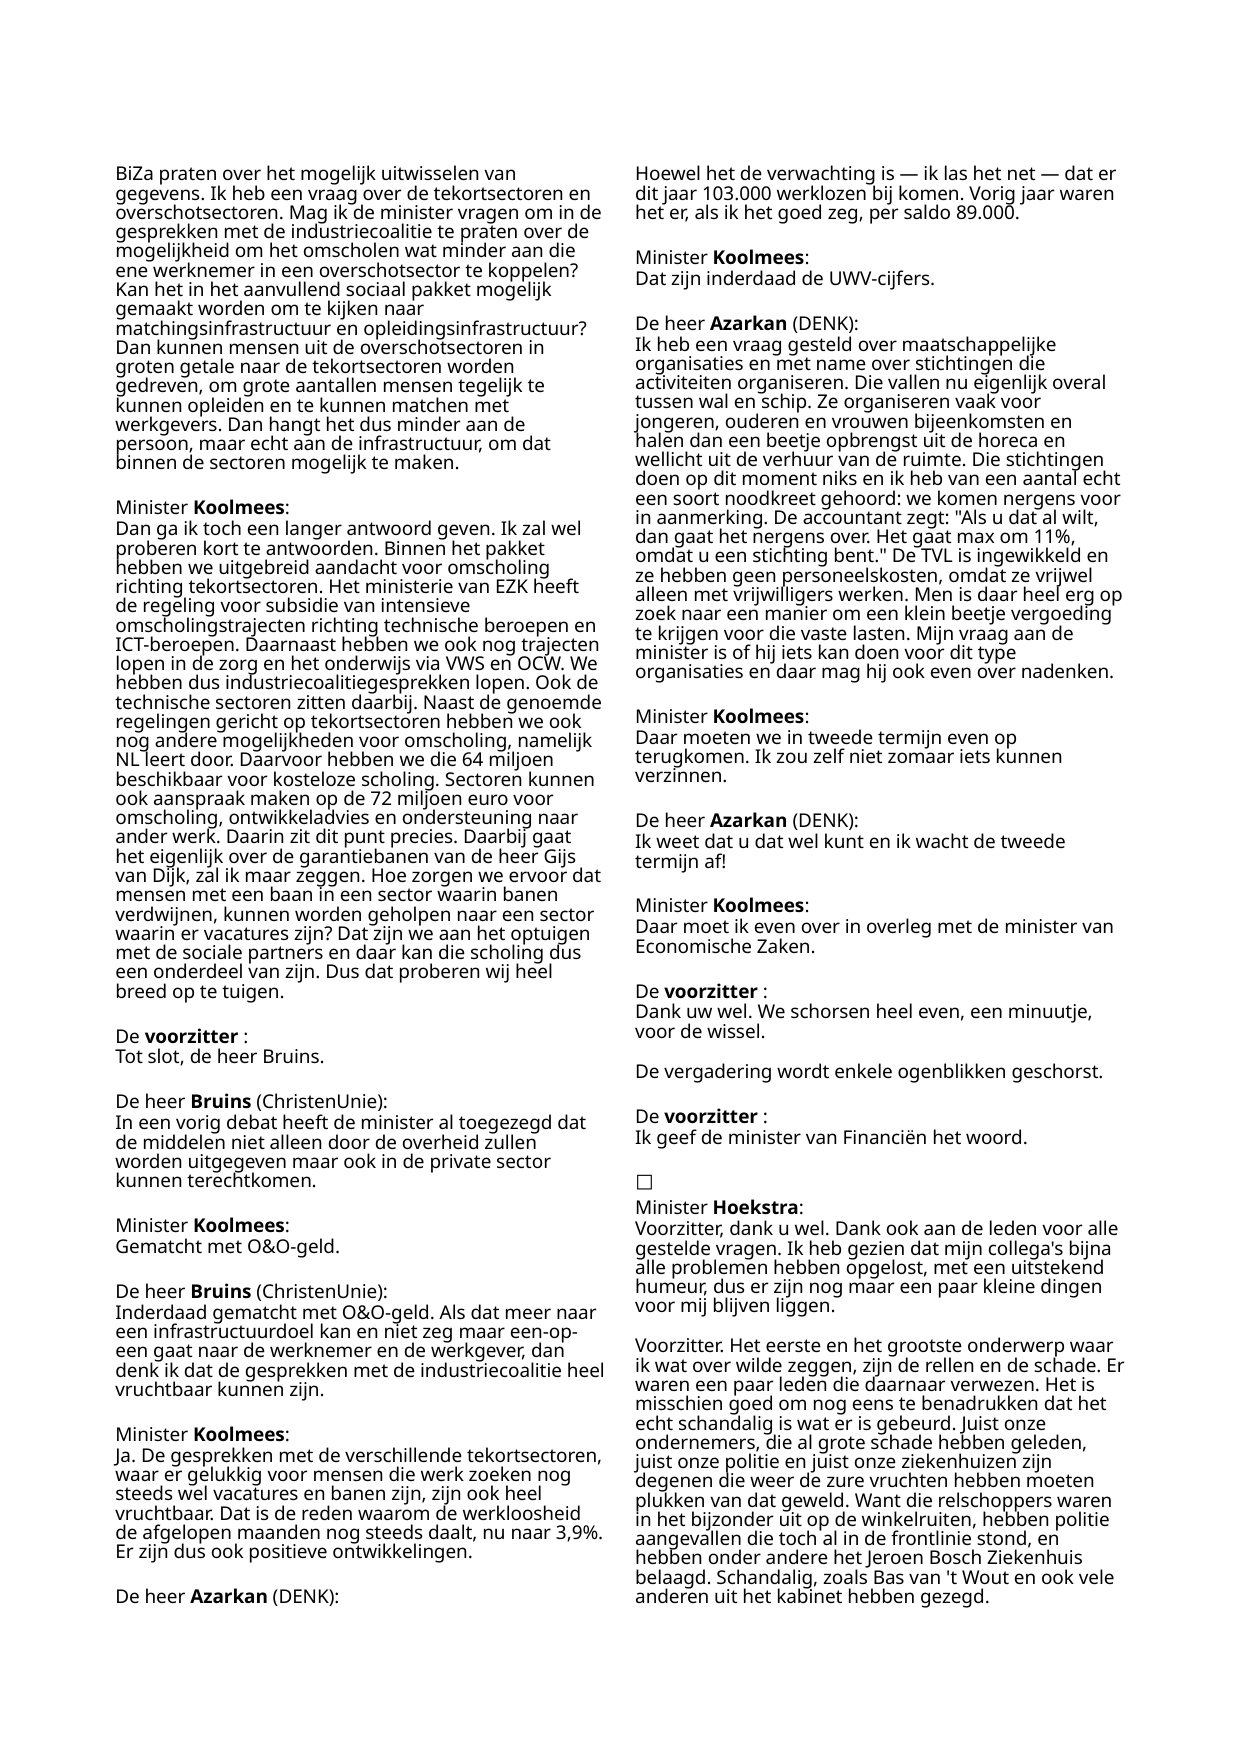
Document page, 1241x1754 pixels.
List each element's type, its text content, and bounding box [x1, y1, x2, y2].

text De heer Azarkan (DENK): [635, 808, 1125, 833]
text Inderdaad gematcht met O&O-geld. Als dat meer naar een infrastructuurdoel kan en niet zeg maar een-op-een gaat naar de werknemer en de werkgever, dan denk ik dat de gesprekken met de industriecoalitie heel vruchtbaar kunnen zijn. [115, 1304, 605, 1400]
text Tot slot, de heer Bruins. [115, 1048, 605, 1068]
text Gematcht met O&O-geld. [115, 1238, 605, 1257]
text In een vorig debat heeft de minister al toegezegd dat de middelen niet alleen door de overheid zullen worden uitgegeven maar ook in de private sector kunnen terechtkomen. [115, 1114, 605, 1191]
text Ik heb een vraag gesteld over maatschappelijke organisaties en met name over stichtingen die activiteiten organiseren. Die vallen nu eigenlijk overal tussen wal en schip. Ze organiseren vaak voor jongeren, ouderen en vrouwen bijeenkomsten en halen dan een beetje opbrengst uit de horeca en wellicht uit de verhuur van de ruimte. Die stichtingen doen op dit moment niks en ik heb van een aantal echt een soort noodkreet gehoord: we komen nergens voor in aanmerking. De accountant zegt: "Als u dat al wilt, dan gaat het nergens over. Het gaat max om 11%, omdat u een stichting bent." De TVL is ingewikkeld en ze hebben geen personeelskosten, omdat ze vrijwel alleen met vrijwilligers werken. Men is daar heel erg op zoek naar een manier om een klein beetje vergoeding te krijgen voor die vaste lasten. Mijn vraag aan de minister is of hij iets kan doen voor dit type organisaties en daar mag hij ook even over nadenken. [635, 336, 1125, 682]
text Hoewel het de verwachting is — ik las het net — dat er dit jaar 103.000 werklozen bij komen. Vorig jaar waren het er, als ik het goed zeg, per saldo 89.000. [635, 165, 1125, 223]
text De heer Azarkan (DENK): [115, 1583, 605, 1609]
text Minister Koolmees: [635, 893, 1125, 918]
text Voorzitter, dank u wel. Dank ook aan de leden voor alle gestelde vragen. Ik heb gezien dat mijn collega's bijna alle problemen hebben opgelost, met een uitstekend humeur, dus er zijn nog maar een paar kleine dingen voor mij blijven liggen. [635, 1220, 1125, 1317]
text Minister Koolmees: [635, 703, 1125, 729]
text Ik weet dat u dat wel kunt en ik wacht de tweede termijn af! [635, 833, 1125, 872]
text De heer Bruins (ChristenUnie): [115, 1089, 605, 1114]
text Minister Koolmees: [115, 1212, 605, 1238]
text Daar moeten we in tweede termijn even op terugkomen. Ik zou zelf niet zomaar iets kunnen verzinnen. [635, 729, 1125, 787]
text De heer Bruins (ChristenUnie): [115, 1278, 605, 1304]
text De heer Azarkan (DENK): [635, 310, 1125, 336]
text Ja. De gesprekken met de verschillende tekortsectoren, waar er gelukkig voor mensen die werk zoeken nog steeds wel vacatures en banen zijn, zijn ook heel vruchtbaar. Dat is de reden waarom de werkloosheid de afgelopen maanden nog steeds daalt, nu naar 3,9%. Er zijn dus ook positieve ontwikkelingen. [115, 1447, 605, 1562]
text Minister Koolmees: [115, 494, 605, 520]
text Minister Koolmees: [635, 244, 1125, 270]
text Daar moet ik even over in overleg met de minister van Economische Zaken. [635, 918, 1125, 957]
text Dank uw wel. We schorsen heel even, een minuutje, voor de wissel. [635, 1003, 1125, 1042]
text BiZa praten over het mogelijk uitwisselen van gegevens. Ik heb een vraag over de tekortsectoren en overschotsectoren. Mag ik de minister vragen om in de gesprekken met de industriecoalitie te praten over de mogelijkheid om het omscholen wat minder aan die ene werknemer in een overschotsector te koppelen? Kan het in het aanvullend sociaal pakket mogelijk gemaakt worden om te kijken naar matchingsinfrastructuur en opleidingsinfrastructuur? Dan kunnen mensen uit de overschotsectoren in groten getale naar de tekortsectoren worden gedreven, om grote aantallen mensen tegelijk te kunnen opleiden en te kunnen matchen met werkgevers. Dan hangt het dus minder aan de persoon, maar echt aan de infrastructuur, om dat binnen de sectoren mogelijk te maken. [115, 165, 605, 474]
text Ik geef de minister van Financiën het woord. [635, 1129, 1125, 1148]
text De voorzitter : [635, 1103, 1125, 1129]
text De voorzitter : [635, 978, 1125, 1003]
text Minister Hoekstra: [635, 1194, 1125, 1220]
text Minister Koolmees: [115, 1421, 605, 1447]
text Dat zijn inderdaad de UWV-cijfers. [635, 270, 1125, 289]
text Dan ga ik toch een langer antwoord geven. Ik zal wel proberen kort te antwoorden. Binnen het pakket hebben we uitgebreid aandacht voor omscholing richting tekortsectoren. Het ministerie van EZK heeft de regeling voor subsidie van intensieve omscholingstrajecten richting technische beroepen en ICT-beroepen. Daarnaast hebben we ook nog trajecten lopen in de zorg en het onderwijs via VWS en OCW. We hebben dus industriecoalitiegesprekken lopen. Ook de technische sectoren zitten daarbij. Naast de genoemde regelingen gericht op tekortsectoren hebben we ook nog andere mogelijkheden voor omscholing, namelijk NL leert door. Daarvoor hebben we die 64 miljoen beschikbaar voor kosteloze scholing. Sectoren kunnen ook aanspraak maken op de 72 miljoen euro voor omscholing, ontwikkeladvies en ondersteuning naar ander werk. Daarin zit dit punt precies. Daarbij gaat het eigenlijk over de garantiebanen van de heer Gijs van Dijk, zal ik maar zeggen. Hoe zorgen we ervoor dat mensen met een baan in een sector waarin banen verdwijnen, kunnen worden geholpen naar een sector waarin er vacatures zijn? Dat zijn we aan het optuigen met de sociale partners en daar kan die scholing dus een onderdeel van zijn. Dus dat proberen wij heel breed op te tuigen. [115, 520, 605, 1002]
text Voorzitter. Het eerste en het grootste onderwerp waar ik wat over wilde zeggen, zijn de rellen en de schade. Er waren een paar leden die daarnaar verwezen. Het is misschien goed om nog eens te benadrukken dat het echt schandalig is wat er is gebeurd. Juist onze ondernemers, die al grote schade hebben geleden, juist onze politie en juist onze ziekenhuizen zijn degenen die weer de zure vruchten hebben moeten plukken van dat geweld. Want die relschoppers waren in het bijzonder uit op de winkelruiten, hebben politie aangevallen die toch al in de frontlinie stond, en hebben onder andere het Jeroen Bosch Ziekenhuis belaagd. Schandalig, zoals Bas van 't Wout en ook vele anderen uit het kabinet hebben gezegd. [635, 1337, 1125, 1607]
text De voorzitter : [115, 1023, 605, 1048]
text ⬜ [635, 1169, 1125, 1194]
text De vergadering wordt enkele ogenblikken geschorst. [635, 1063, 1125, 1082]
